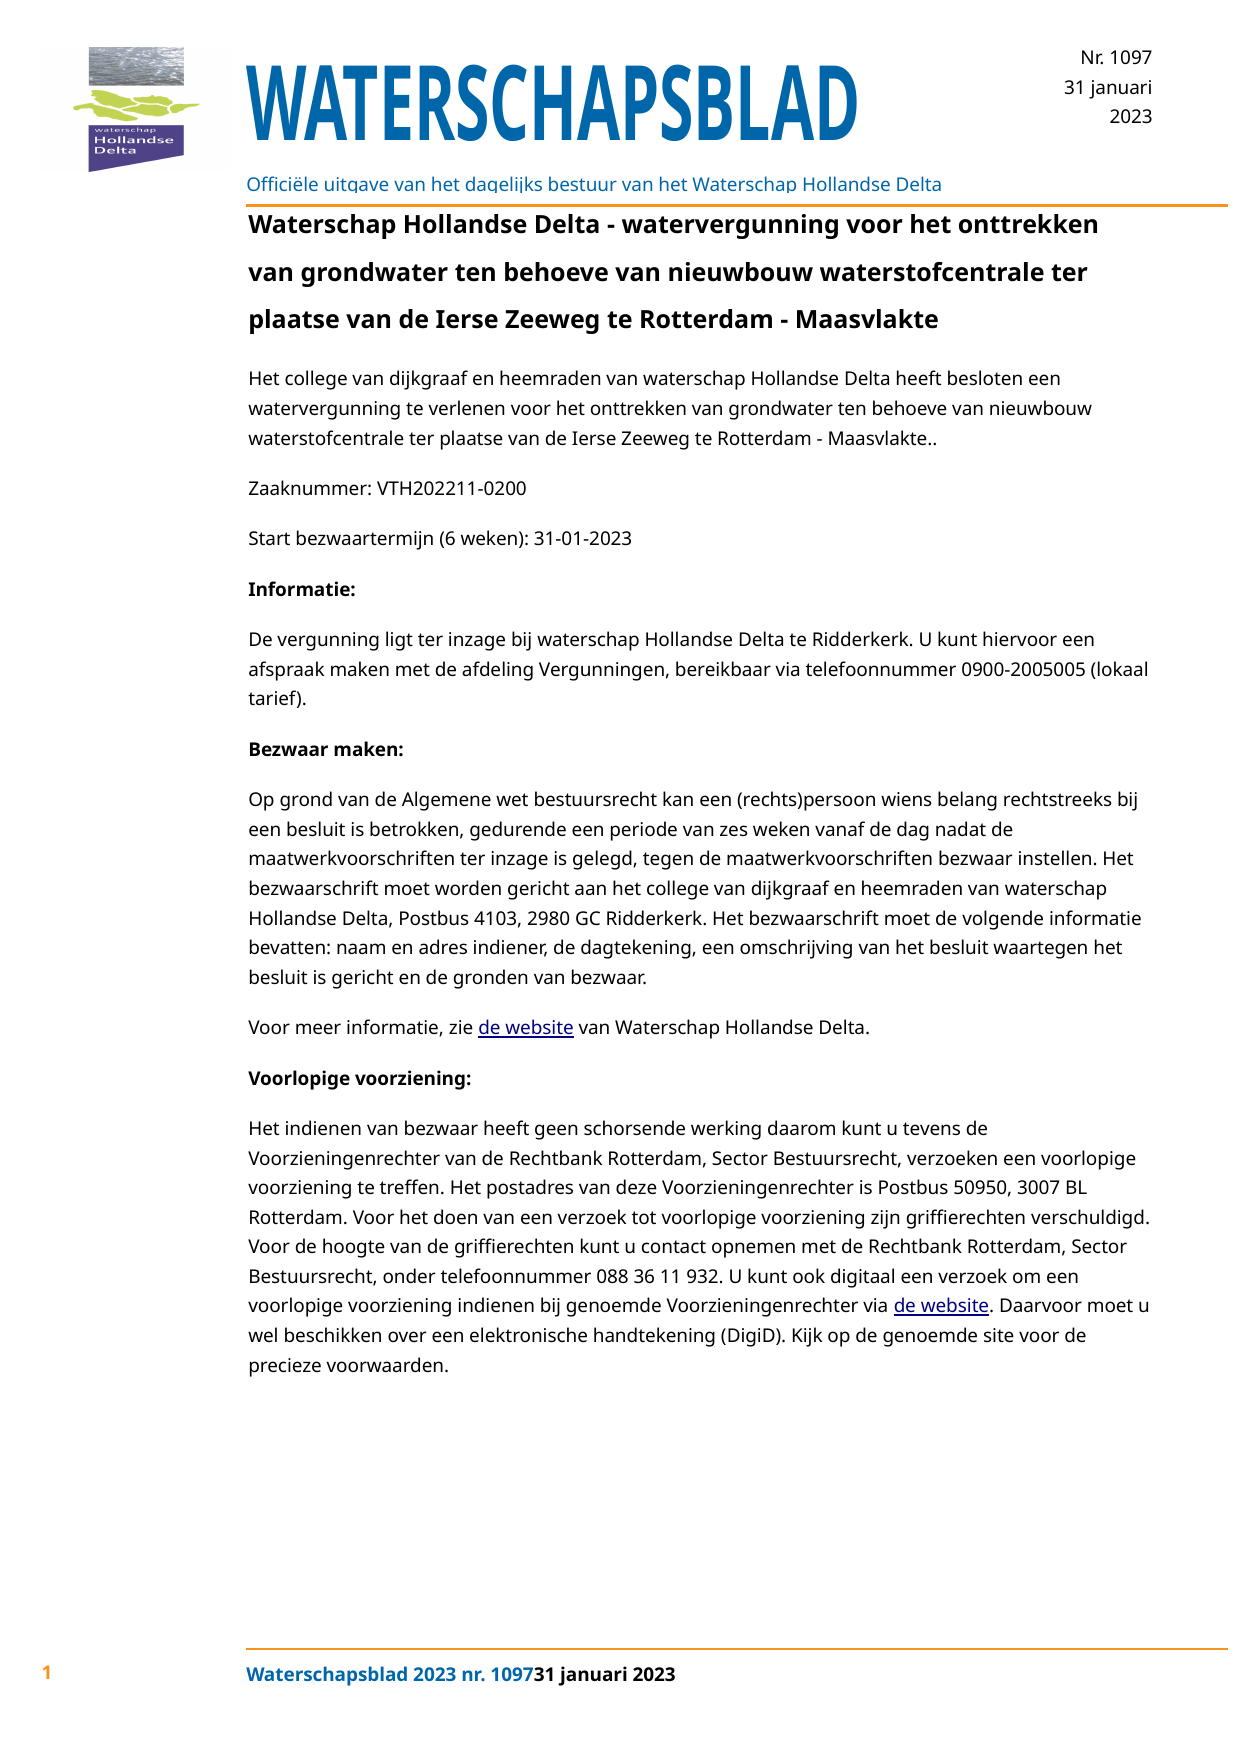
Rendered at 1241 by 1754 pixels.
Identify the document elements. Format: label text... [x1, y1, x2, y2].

text Op grond van de Algemene wet bestuursrecht kan een (rechts)persoon wiens belang rechtstreeks bij een besluit is betrokken, gedurende een periode van zes weken vanaf de dag nadat de maatwerkvoorschriften ter inzage is gelegd, tegen de maatwerkvoorschriften bezwaar instellen. Het bezwaarschrift moet worden gericht aan het college van dijkgraaf en heemraden van waterschap Hollandse Delta, Postbus 4103, 2980 GC Ridderkerk. Het bezwaarschrift moet de volgende informatie bevatten: naam en adres indiener, de dagtekening, een omschrijving van het besluit waartegen het besluit is gericht en de gronden van bezwaar. [248, 786, 1152, 989]
text Start bezwaartermijn (6 weken): 31-01-2023 [248, 526, 1152, 551]
text Bezwaar maken: [248, 736, 1152, 762]
text Het college van dijkgraaf en heemraden van waterschap Hollandse Delta heeft besloten een watervergunning te verlenen voor het onttrekken van grondwater ten behoeve van nieuwbouw waterstofcentrale ter plaatse van de Ierse Zeeweg te Rotterdam - Maasvlakte.. [248, 366, 1152, 450]
text Zaaknummer: VTH202211-0200 [248, 475, 1152, 501]
text Het indienen van bezwaar heeft geen schorsende werking daarom kunt u tevens de Voorzieningenrechter van de Rechtbank Rotterdam, Sector Bestuursrecht, verzoeken een voorlopige voorziening te treffen. Het postadres van deze Voorzieningenrechter is Postbus 50950, 3007 BL Rotterdam. Voor het doen van een verzoek tot voorlopige voorziening zijn griffierechten verschuldigd. Voor de hoogte van de griffierechten kunt u contact opnemen met de Rechtbank Rotterdam, Sector Bestuursrecht, onder telefoonnummer 088 36 11 932. U kunt ook digitaal een verzoek om een voorlopige voorziening indienen bij genoemde Voorzieningenrechter via de website. Daarvoor moet u wel beschikken over een elektronische handtekening (DigiD). Kijk op de genoemde site voor de precieze voorwaarden. [248, 1115, 1152, 1377]
text Waterschap Hollandse Delta - watervergunning voor het onttrekken van grondwater ten behoeve van nieuwbouw waterstofcentrale ter plaatse van de Ierse Zeeweg te Rotterdam - Maasvlakte [248, 207, 1152, 336]
text Voor meer informatie, zie de website van Waterschap Hollandse Delta. [248, 1014, 1152, 1040]
text Informatie: [248, 576, 1152, 602]
text De vergunning ligt ter inzage bij waterschap Hollandse Delta te Ridderkerk. U kunt hiervoor een afspraak maken met de afdeling Vergunningen, bereikbaar via telefoonnummer 0900-2005005 (lokaal tarief). [248, 626, 1152, 711]
text Voorlopige voorziening: [248, 1065, 1152, 1090]
picture [41, 47, 231, 172]
